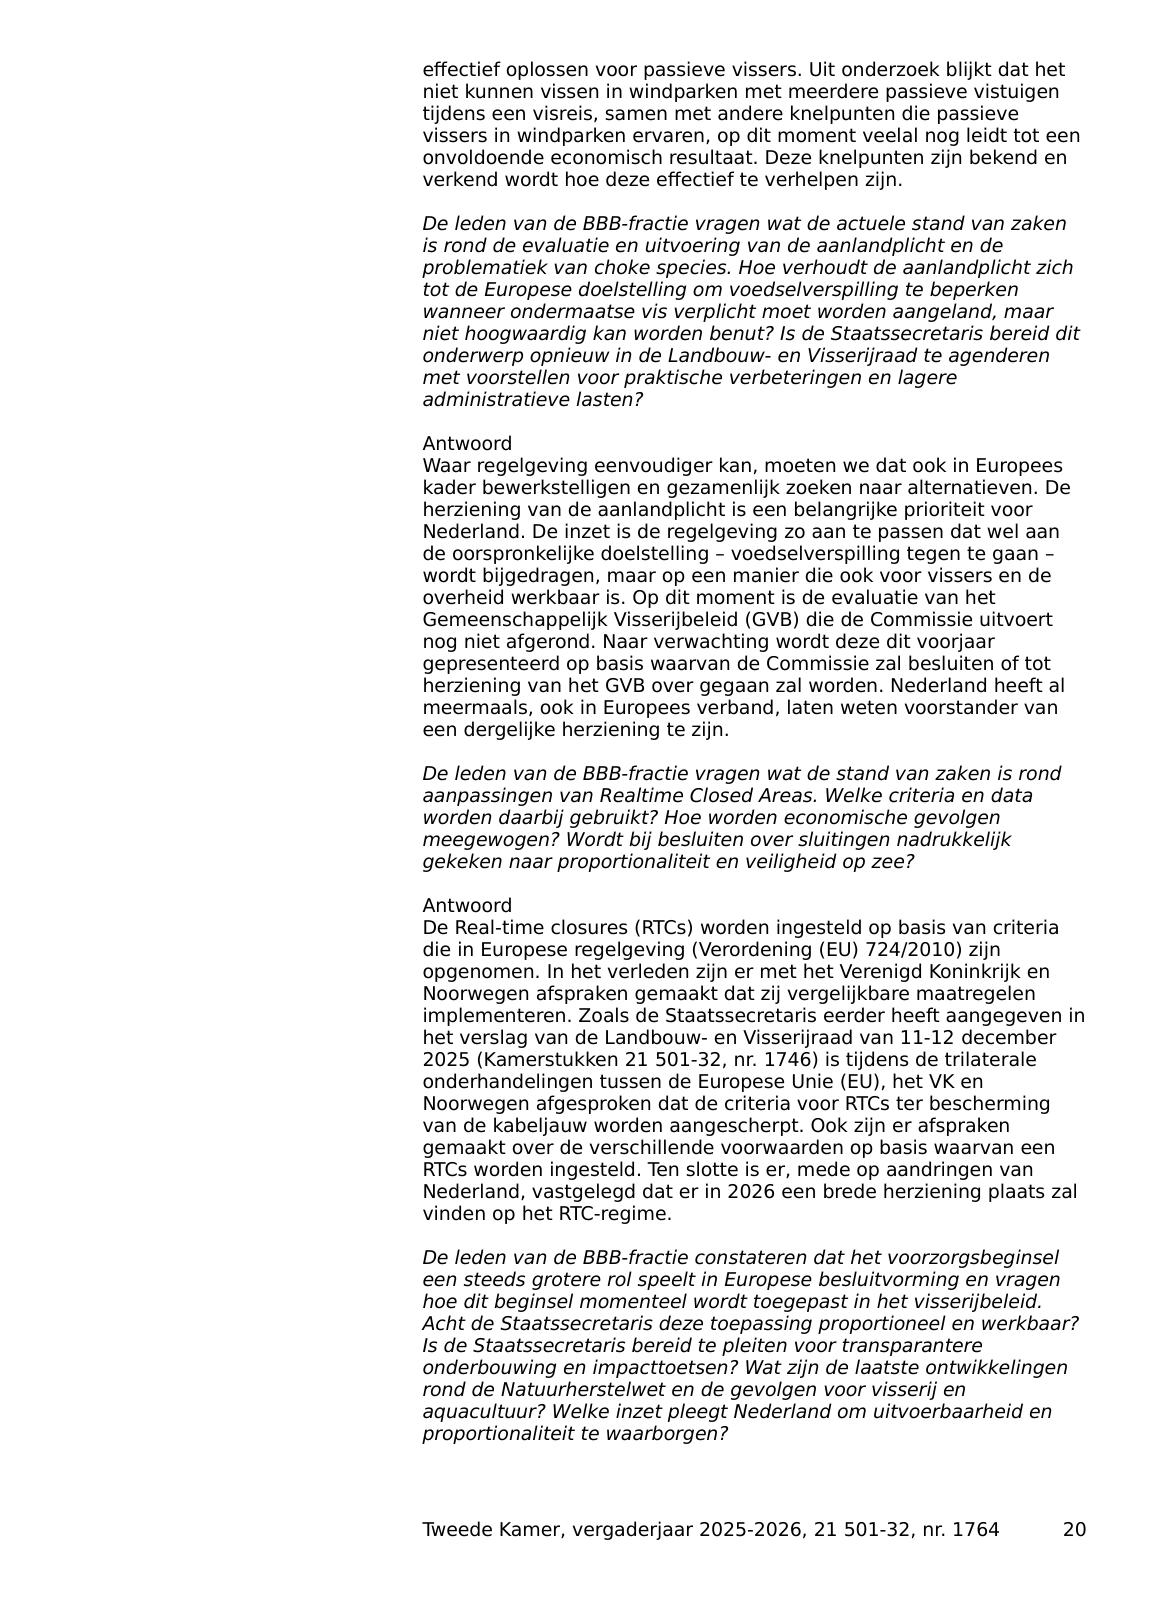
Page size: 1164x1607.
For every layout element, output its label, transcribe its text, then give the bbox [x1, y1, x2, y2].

text effectief oplossen voor passieve vissers. Uit onderzoek blijkt dat het niet kunnen vissen in windparken met meerdere passieve vistuigen tijdens een visreis, samen met andere knelpunten die passieve vissers in windparken ervaren, op dit moment veelal nog leidt tot een onvoldoende economisch resultaat. Deze knelpunten zijn bekend en verkend wordt hoe deze effectief te verhelpen zijn. [422, 59, 1087, 191]
text De Real-time closures (RTCs) worden ingesteld op basis van criteria die in Europese regelgeving (Verordening (EU) 724/2010) zijn opgenomen. In het verleden zijn er met het Verenigd Koninkrijk en Noorwegen afspraken gemaakt dat zij vergelijkbare maatregelen implementeren. Zoals de Staatssecretaris eerder heeft aangegeven in het verslag van de Landbouw- en Visserijraad van 11-12 december 2025 (Kamerstukken 21 501-32, nr. 1746) is tijdens de trilaterale onderhandelingen tussen de Europese Unie (EU), het VK en Noorwegen afgesproken dat de criteria voor RTCs ter bescherming van de kabeljauw worden aangescherpt. Ook zijn er afspraken gemaakt over de verschillende voorwaarden op basis waarvan een RTCs worden ingesteld. Ten slotte is er, mede op aandringen van Nederland, vastgelegd dat er in 2026 een brede herziening plaats zal vinden op het RTC-regime. [422, 917, 1087, 1225]
text Antwoord [422, 433, 1087, 455]
text Antwoord [422, 895, 1087, 917]
text Waar regelgeving eenvoudiger kan, moeten we dat ook in Europees kader bewerkstelligen en gezamenlijk zoeken naar alternatieven. De herziening van de aanlandplicht is een belangrijke prioriteit voor Nederland. De inzet is de regelgeving zo aan te passen dat wel aan de oorspronkelijke doelstelling – voedselverspilling tegen te gaan – wordt bijgedragen, maar op een manier die ook voor vissers en de overheid werkbaar is. Op dit moment is de evaluatie van het Gemeenschappelijk Visserijbeleid (GVB) die de Commissie uitvoert nog niet afgerond. Naar verwachting wordt deze dit voorjaar gepresenteerd op basis waarvan de Commissie zal besluiten of tot herziening van het GVB over gegaan zal worden. Nederland heeft al meermaals, ook in Europees verband, laten weten voorstander van een dergelijke herziening te zijn. [422, 455, 1087, 741]
text De leden van de BBB-fractie constateren dat het voorzorgsbeginsel een steeds grotere rol speelt in Europese besluitvorming en vragen hoe dit beginsel momenteel wordt toegepast in het visserijbeleid. Acht de Staatssecretaris deze toepassing proportioneel en werkbaar? Is de Staatssecretaris bereid te pleiten voor transparantere onderbouwing en impacttoetsen? Wat zijn de laatste ontwikkelingen rond de Natuurherstelwet en de gevolgen voor visserij en aquacultuur? Welke inzet pleegt Nederland om uitvoerbaarheid en proportionaliteit te waarborgen? [422, 1247, 1087, 1445]
text De leden van de BBB-fractie vragen wat de actuele stand van zaken is rond de evaluatie en uitvoering van de aanlandplicht en de problematiek van choke species. Hoe verhoudt de aanlandplicht zich tot de Europese doelstelling om voedselverspilling te beperken wanneer ondermaatse vis verplicht moet worden aangeland, maar niet hoogwaardig kan worden benut? Is de Staatssecretaris bereid dit onderwerp opnieuw in de Landbouw- en Visserijraad te agenderen met voorstellen voor praktische verbeteringen en lagere administratieve lasten? [422, 213, 1087, 411]
text De leden van de BBB-fractie vragen wat de stand van zaken is rond aanpassingen van Realtime Closed Areas. Welke criteria en data worden daarbij gebruikt? Hoe worden economische gevolgen meegewogen? Wordt bij besluiten over sluitingen nadrukkelijk gekeken naar proportionaliteit en veiligheid op zee? [422, 763, 1087, 873]
